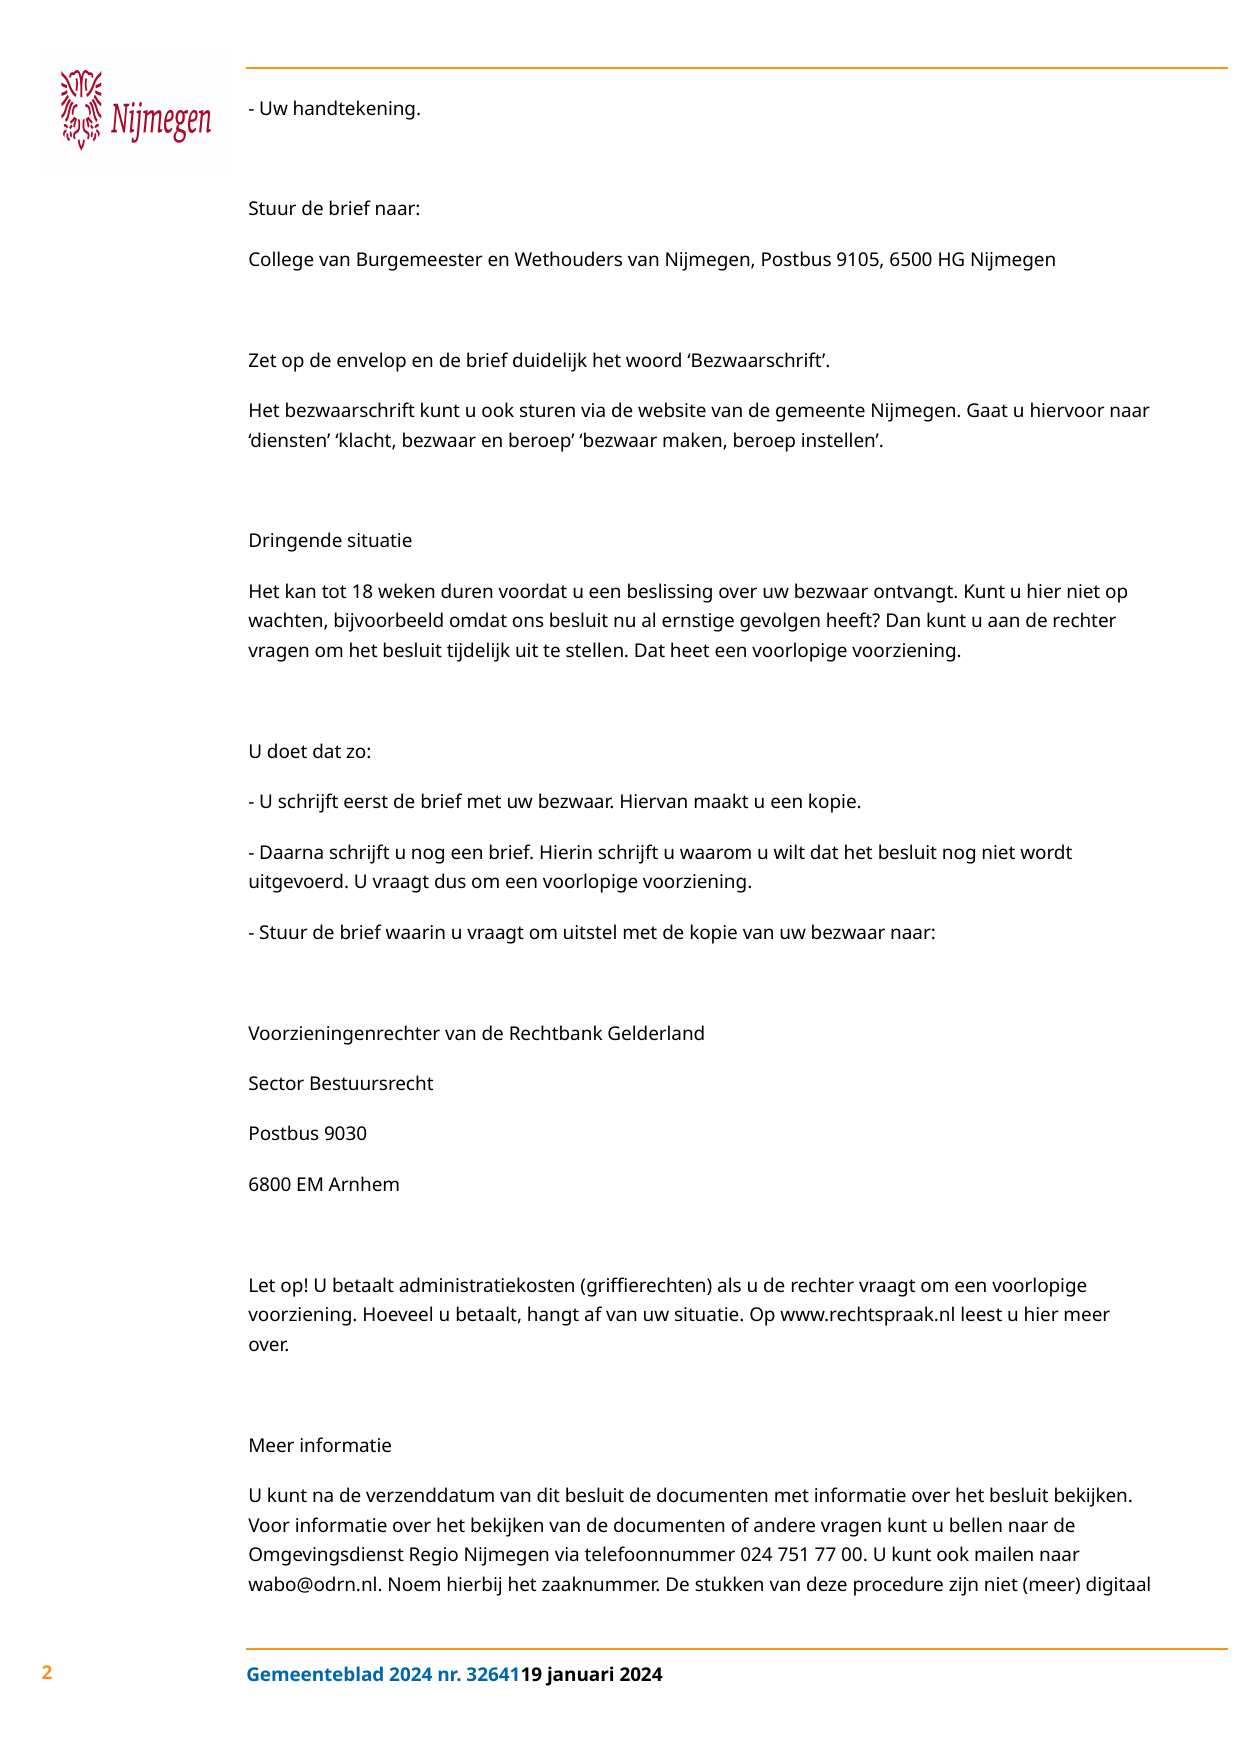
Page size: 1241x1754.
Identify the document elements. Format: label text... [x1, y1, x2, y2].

text Het kan tot 18 weken duren voordat u een beslissing over uw bezwaar ontvangt. Kunt u hier niet op wachten, bijvoorbeeld omdat ons besluit nu al ernstige gevolgen heeft? Dan kunt u aan de rechter vragen om het besluit tijdelijk uit te stellen. Dat heet een voorlopige voorziening. [248, 578, 1152, 663]
text Voorzieningenrechter van de Rechtbank Gelderland [248, 1020, 1152, 1046]
text Dringende situatie [248, 528, 1152, 553]
text 6800 EM Arnhem [248, 1171, 1152, 1197]
text - Stuur de brief waarin u vraagt om uitstel met de kopie van uw bezwaar naar: [248, 919, 1152, 945]
text - Daarna schrijft u nog een brief. Hierin schrijft u waarom u wilt dat het besluit nog niet wordt uitgevoerd. U vraagt dus om een voorlopige voorziening. [248, 839, 1152, 894]
text Zet op de envelop en de brief duidelijk het woord ‘Bezwaarschrift’. [248, 347, 1152, 373]
text Het bezwaarschrift kunt u ook sturen via de website van de gemeente Nijmegen. Gaat u hiervoor naar ‘diensten’ ‘klacht, bezwaar en beroep’ ‘bezwaar maken, beroep instellen’. [248, 397, 1152, 453]
text Meer informatie [248, 1432, 1152, 1458]
text Stuur de brief naar: [248, 196, 1152, 221]
text Sector Bestuursrecht [248, 1070, 1152, 1096]
picture [41, 47, 231, 172]
text Postbus 9030 [248, 1121, 1152, 1146]
text - Uw handtekening. [248, 95, 1152, 121]
text Let op! U betaalt administratiekosten (griffierechten) als u de rechter vraagt om een voorlopige voorziening. Hoeveel u betaalt, hangt af van uw situatie. Op www.rechtspraak.nl leest u hier meer over. [248, 1272, 1152, 1357]
text U kunt na de verzenddatum van dit besluit de documenten met informatie over het besluit bekijken. Voor informatie over het bekijken van de documenten of andere vragen kunt u bellen naar de Omgevingsdienst Regio Nijmegen via telefoonnummer 024 751 77 00. U kunt ook mailen naar wabo@odrn.nl. Noem hierbij het zaaknummer. De stukken van deze procedure zijn niet (meer) digitaal [248, 1482, 1152, 1597]
text College van Burgemeester en Wethouders van Nijmegen, Postbus 9105, 6500 HG Nijmegen [248, 246, 1152, 272]
text U doet dat zo: [248, 738, 1152, 764]
text - U schrijft eerst de brief met uw bezwaar. Hiervan maakt u een kopie. [248, 788, 1152, 814]
